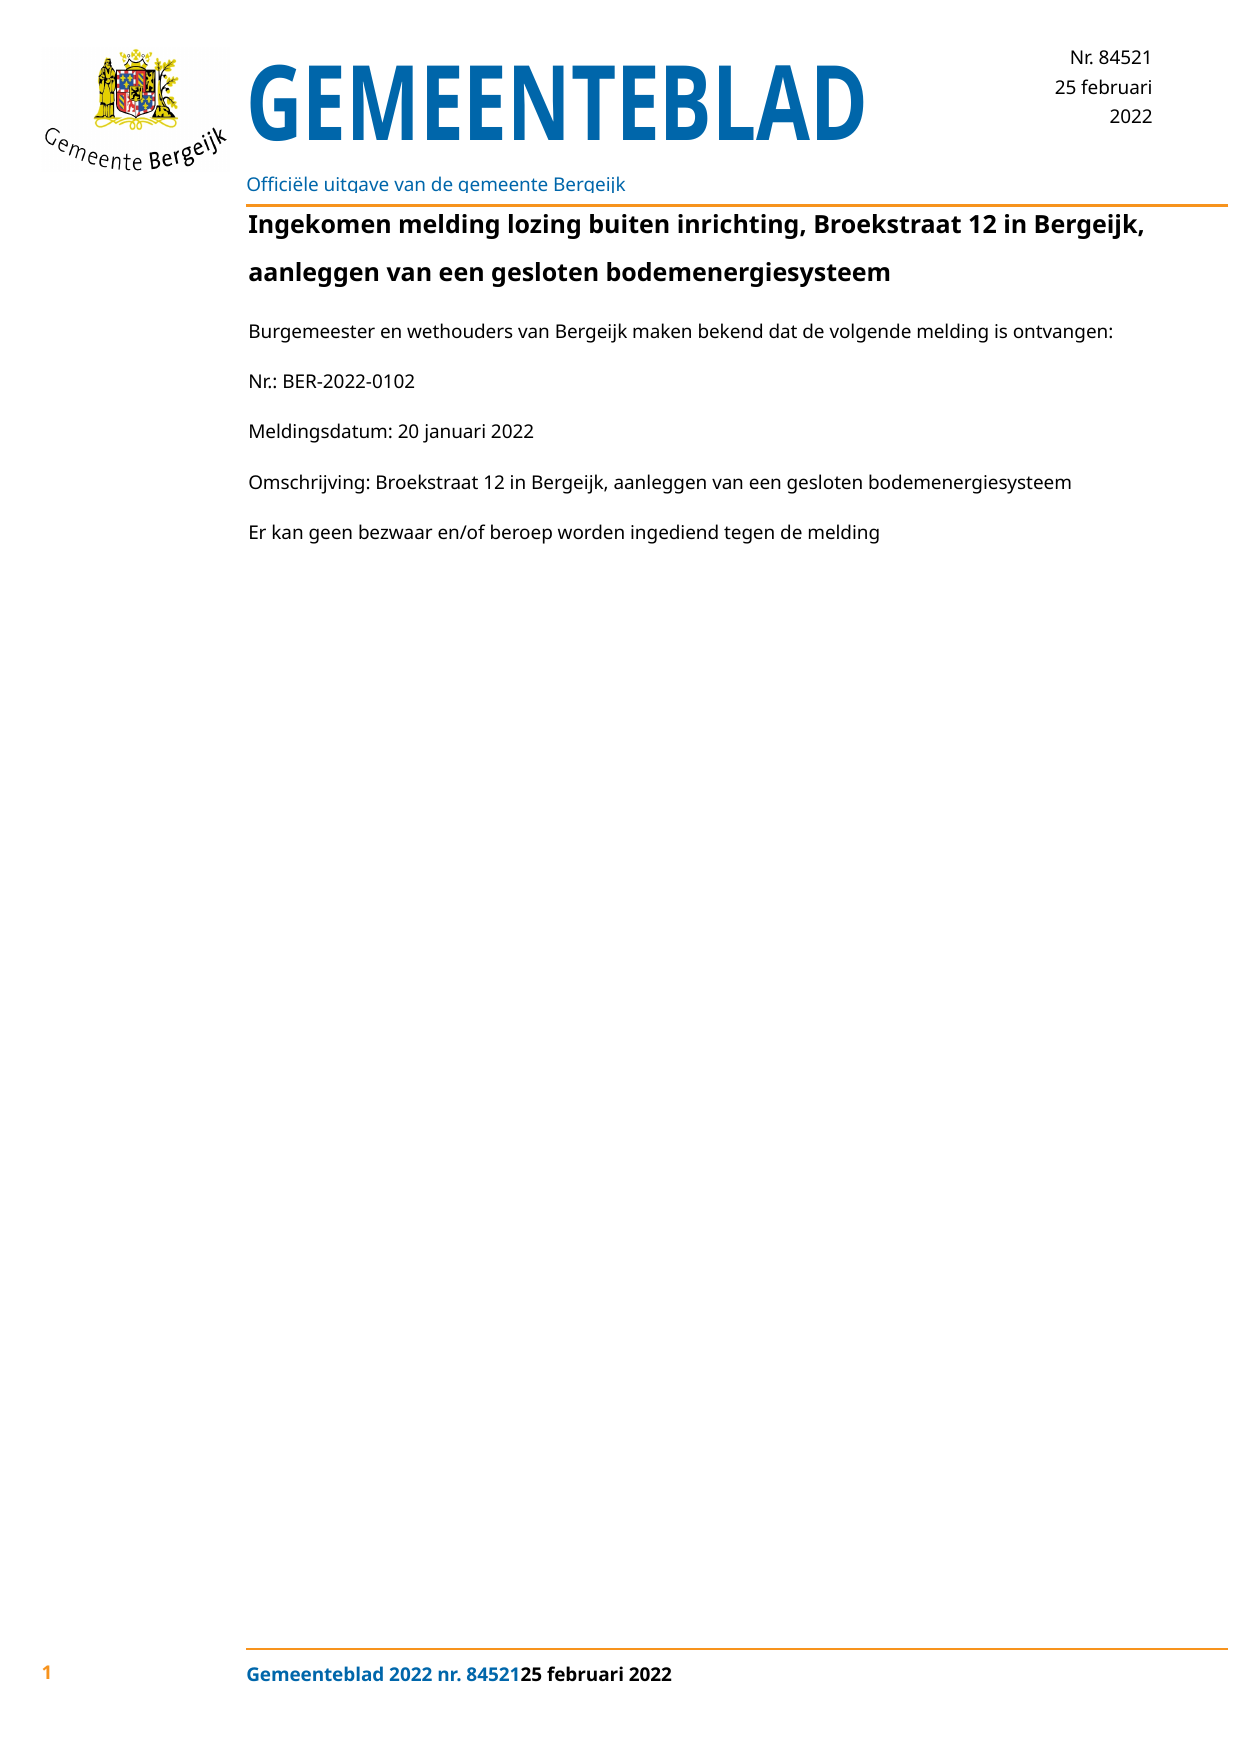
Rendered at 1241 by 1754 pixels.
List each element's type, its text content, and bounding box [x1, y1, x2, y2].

text Meldingsdatum: 20 januari 2022 [248, 419, 1152, 444]
text Burgemeester en wethouders van Bergeijk maken bekend dat de volgende melding is ontvangen: [248, 318, 1152, 344]
text Omschrijving: Broekstraat 12 in Bergeijk, aanleggen van een gesloten bodemenergiesysteem [248, 469, 1152, 495]
picture [41, 47, 231, 172]
text Ingekomen melding lozing buiten inrichting, Broekstraat 12 in Bergeijk, aanleggen van een gesloten bodemenergiesysteem [248, 207, 1152, 288]
text Er kan geen bezwaar en/of beroep worden ingediend tegen de melding [248, 519, 1152, 545]
text Nr.: BER-2022-0102 [248, 368, 1152, 394]
